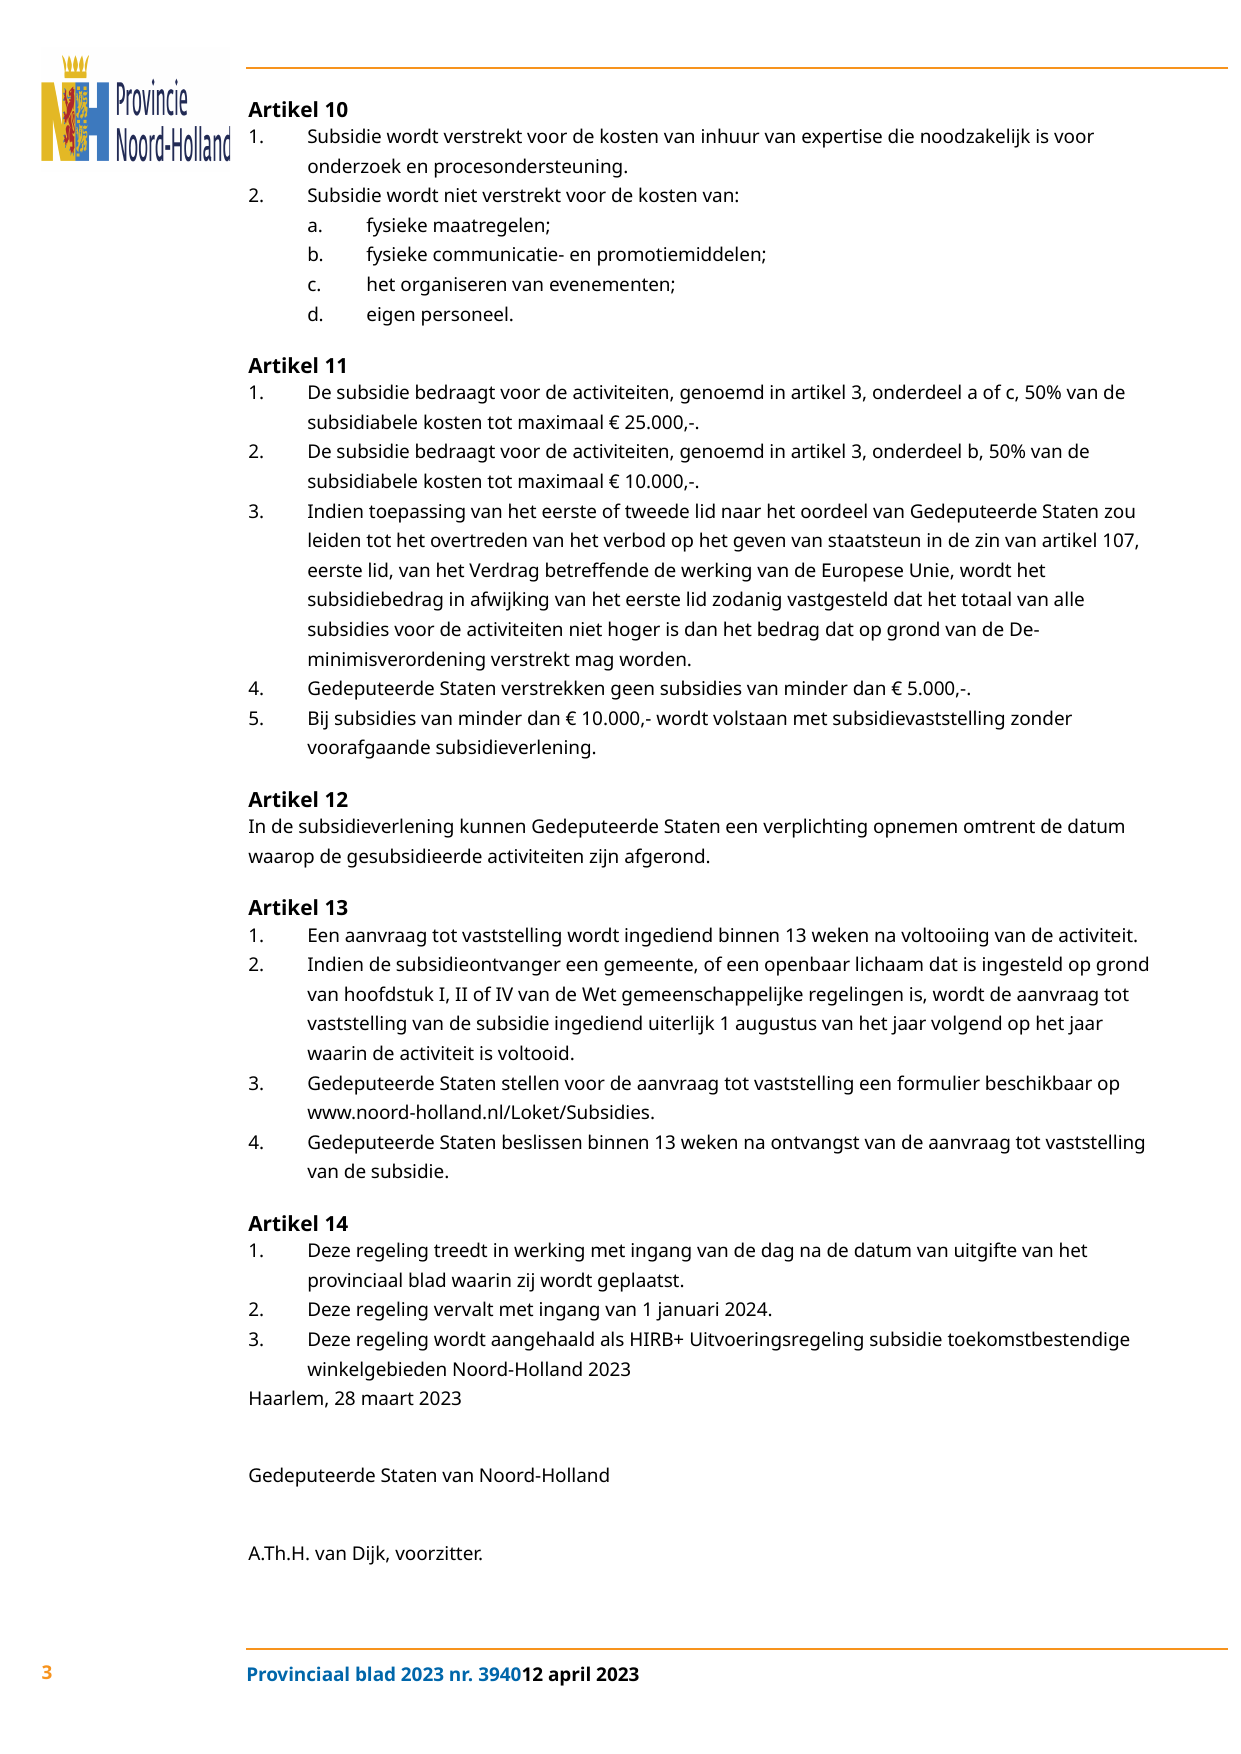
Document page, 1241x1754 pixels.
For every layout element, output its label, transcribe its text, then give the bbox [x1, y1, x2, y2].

list eigen personeel. [307, 301, 1152, 326]
list Deze regeling vervalt met ingang van 1 januari 2024. [248, 1297, 1152, 1322]
text A.Th.H. van Dijk, voorzitter. [248, 1540, 1152, 1565]
list Gedeputeerde Staten stellen voor de aanvraag tot vaststelling een formulier beschikbaar op www.noord-holland.nl/Loket/Subsidies. [248, 1070, 1152, 1125]
list Een aanvraag tot vaststelling wordt ingediend binnen 13 weken na voltooiing van de activiteit. [248, 922, 1152, 948]
list fysieke communicatie- en promotiemiddelen; [307, 242, 1152, 267]
list Indien de subsidieontvanger een gemeente, of een openbaar lichaam dat is ingesteld op grond van hoofdstuk I, II of IV van de Wet gemeenschappelijke regelingen is, wordt de aanvraag tot vaststelling van de subsidie ingediend uiterlijk 1 augustus van het jaar volgend op het jaar waarin de activiteit is voltooid. [248, 951, 1152, 1066]
list De subsidie bedraagt voor de activiteiten, genoemd in artikel 3, onderdeel a of c, 50% van de subsidiabele kosten tot maximaal € 25.000,-. [248, 379, 1152, 435]
text Artikel 14 [248, 1209, 1152, 1237]
text Haarlem, 28 maart 2023 [248, 1385, 1152, 1411]
list Indien toepassing van het eerste of tweede lid naar het oordeel van Gedeputeerde Staten zou leiden tot het overtreden van het verbod op het geven van staatsteun in de zin van artikel 107, eerste lid, van het Verdrag betreffende de werking van de Europese Unie, wordt het subsidiebedrag in afwijking van het eerste lid zodanig vastgesteld dat het totaal van alle subsidies voor de activiteiten niet hoger is dan het bedrag dat op grond van de De-minimisverordening verstrekt mag worden. [248, 498, 1152, 672]
text Artikel 12 [248, 785, 1152, 813]
list Gedeputeerde Staten verstrekken geen subsidies van minder dan € 5.000,-. [248, 675, 1152, 701]
text In de subsidieverlening kunnen Gedeputeerde Staten een verplichting opnemen omtrent de datum waarop de gesubsidieerde activiteiten zijn afgerond. [248, 813, 1152, 869]
list het organiseren van evenementen; [307, 271, 1152, 297]
picture [41, 47, 231, 172]
list Subsidie wordt verstrekt voor de kosten van inhuur van expertise die noodzakelijk is voor onderzoek en procesondersteuning. [248, 123, 1152, 178]
text Gedeputeerde Staten van Noord-Holland [248, 1462, 1152, 1488]
list Deze regeling treedt in werking met ingang van de dag na de datum van uitgifte van het provinciaal blad waarin zij wordt geplaatst. [248, 1237, 1152, 1293]
text Artikel 10 [248, 95, 1152, 123]
list Subsidie wordt niet verstrekt voor de kosten van: [248, 182, 1152, 208]
list Bij subsidies van minder dan € 10.000,- wordt volstaan met subsidievaststelling zonder voorafgaande subsidieverlening. [248, 705, 1152, 760]
list De subsidie bedraagt voor de activiteiten, genoemd in artikel 3, onderdeel b, 50% van de subsidiabele kosten tot maximaal € 10.000,-. [248, 439, 1152, 494]
text Artikel 13 [248, 893, 1152, 922]
list Deze regeling wordt aangehaald als HIRB+ Uitvoeringsregeling subsidie toekomstbestendige winkelgebieden Noord-Holland 2023 [248, 1326, 1152, 1381]
list Gedeputeerde Staten beslissen binnen 13 weken na ontvangst van de aanvraag tot vaststelling van de subsidie. [248, 1129, 1152, 1184]
list fysieke maatregelen; [307, 212, 1152, 238]
text Artikel 11 [248, 351, 1152, 379]
